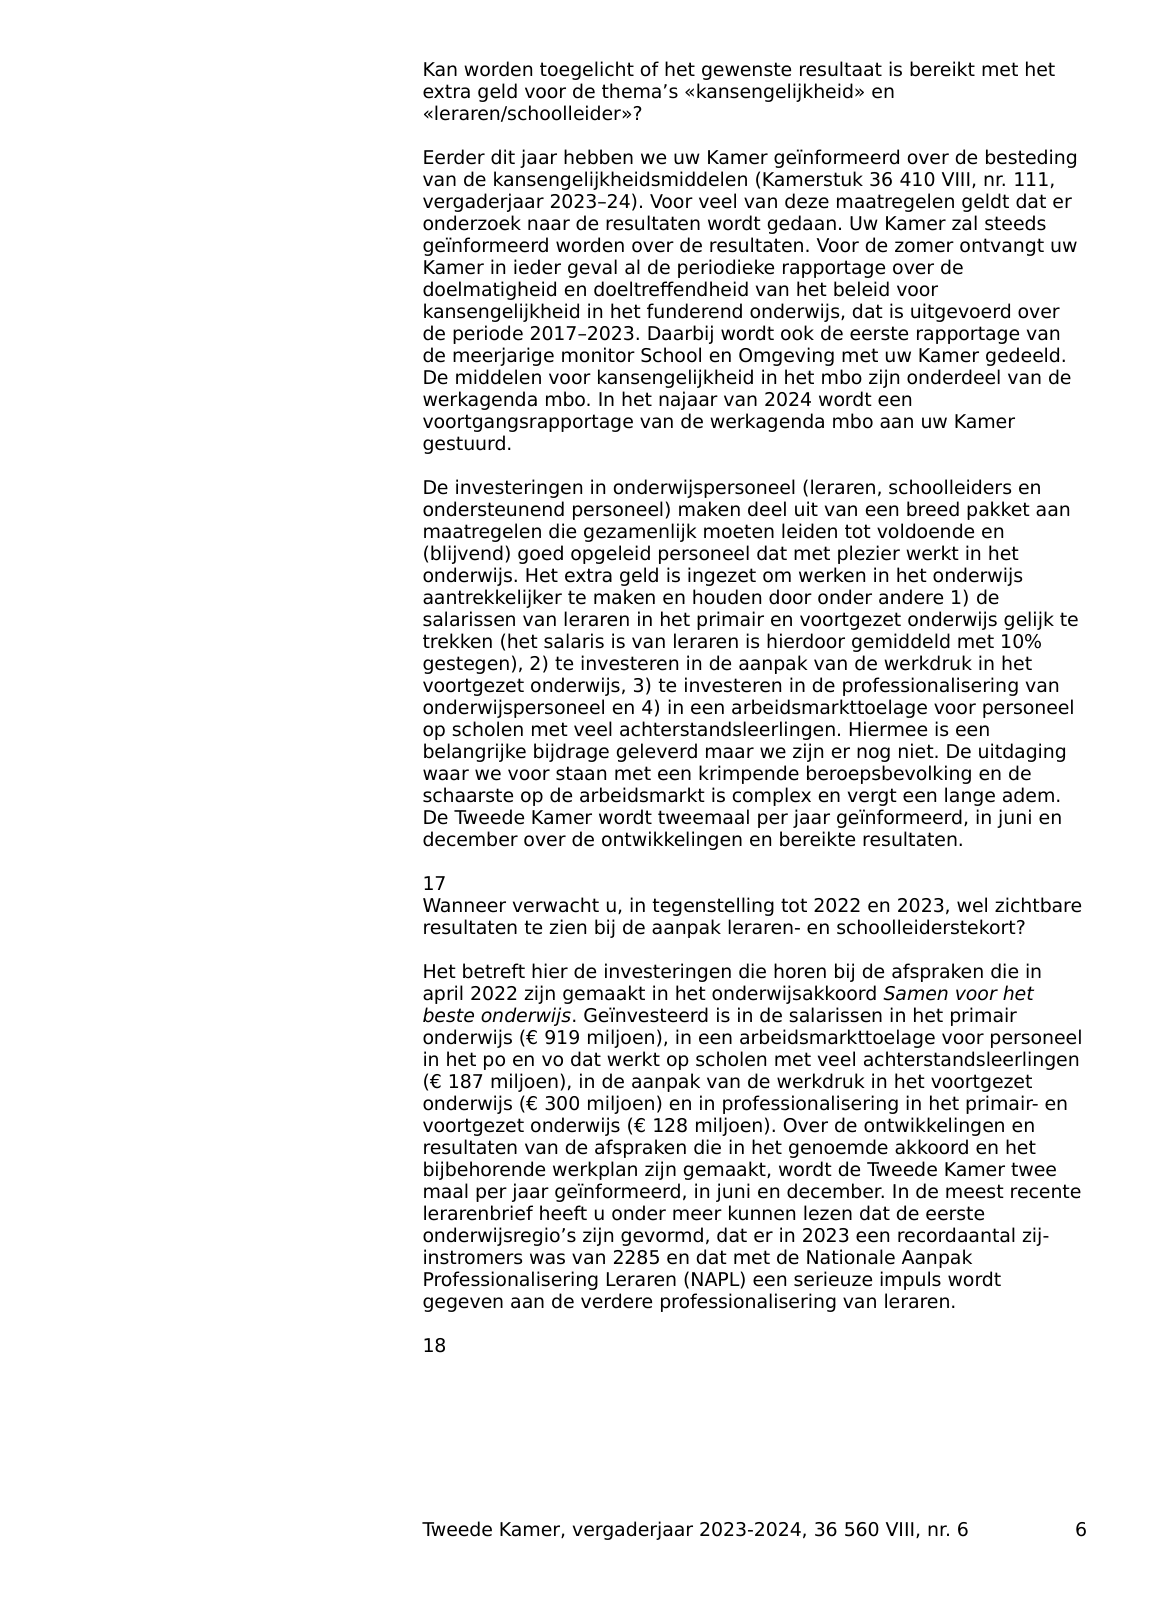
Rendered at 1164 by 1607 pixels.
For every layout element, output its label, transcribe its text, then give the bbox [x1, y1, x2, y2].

text Eerder dit jaar hebben we uw Kamer geïnformeerd over de besteding van de kansengelijkheidsmiddelen (Kamerstuk 36 410 VIII, nr. 111, vergaderjaar 2023–24). Voor veel van deze maatregelen geldt dat er onderzoek naar de resultaten wordt gedaan. Uw Kamer zal steeds geïnformeerd worden over de resultaten. Voor de zomer ontvangt uw Kamer in ieder geval al de periodieke rapportage over de doelmatigheid en doeltreffendheid van het beleid voor kansengelijkheid in het funderend onderwijs, dat is uitgevoerd over de periode 2017–2023. Daarbij wordt ook de eerste rapportage van de meerjarige monitor School en Omgeving met uw Kamer gedeeld. De middelen voor kansengelijkheid in het mbo zijn onderdeel van de werkagenda mbo. In het najaar van 2024 wordt een voortgangsrapportage van de werkagenda mbo aan uw Kamer gestuurd. [422, 147, 1087, 455]
text Kan worden toegelicht of het gewenste resultaat is bereikt met het extra geld voor de thema’s «kansengelijkheid» en «leraren/schoolleider»? [422, 59, 1087, 125]
text 17 [422, 873, 1087, 895]
text 18 [422, 1335, 1087, 1357]
text De investeringen in onderwijspersoneel (leraren, schoolleiders en ondersteunend personeel) maken deel uit van een breed pakket aan maatregelen die gezamenlijk moeten leiden tot voldoende en (blijvend) goed opgeleid personeel dat met plezier werkt in het onderwijs. Het extra geld is ingezet om werken in het onderwijs aantrekkelijker te maken en houden door onder andere 1) de salarissen van leraren in het primair en voortgezet onderwijs gelijk te trekken (het salaris is van leraren is hierdoor gemiddeld met 10% gestegen), 2) te investeren in de aanpak van de werkdruk in het voortgezet onderwijs, 3) te investeren in de professionalisering van onderwijspersoneel en 4) in een arbeidsmarkttoelage voor personeel op scholen met veel achterstandsleerlingen. Hiermee is een belangrijke bijdrage geleverd maar we zijn er nog niet. De uitdaging waar we voor staan met een krimpende beroepsbevolking en de schaarste op de arbeidsmarkt is complex en vergt een lange adem. De Tweede Kamer wordt tweemaal per jaar geïnformeerd, in juni en december over de ontwikkelingen en bereikte resultaten. [422, 477, 1087, 851]
text Het betreft hier de investeringen die horen bij de afspraken die in april 2022 zijn gemaakt in het onderwijsakkoord Samen voor het beste onderwijs. Geïnvesteerd is in de salarissen in het primair onderwijs (€ 919 miljoen), in een arbeidsmarkttoelage voor personeel in het po en vo dat werkt op scholen met veel achterstandsleerlingen (€ 187 miljoen), in de aanpak van de werkdruk in het voortgezet onderwijs (€ 300 miljoen) en in professionalisering in het primair- en voortgezet onderwijs (€ 128 miljoen). Over de ontwikkelingen en resultaten van de afspraken die in het genoemde akkoord en het bijbehorende werkplan zijn gemaakt, wordt de Tweede Kamer twee maal per jaar geïnformeerd, in juni en december. In de meest recente lerarenbrief heeft u onder meer kunnen lezen dat de eerste onderwijsregio’s zijn gevormd, dat er in 2023 een recordaantal zij-instromers was van 2285 en dat met de Nationale Aanpak Professionalisering Leraren (NAPL) een serieuze impuls wordt gegeven aan de verdere professionalisering van leraren. [422, 961, 1087, 1313]
text Wanneer verwacht u, in tegenstelling tot 2022 en 2023, wel zichtbare resultaten te zien bij de aanpak leraren- en schoolleiderstekort? [422, 895, 1087, 939]
